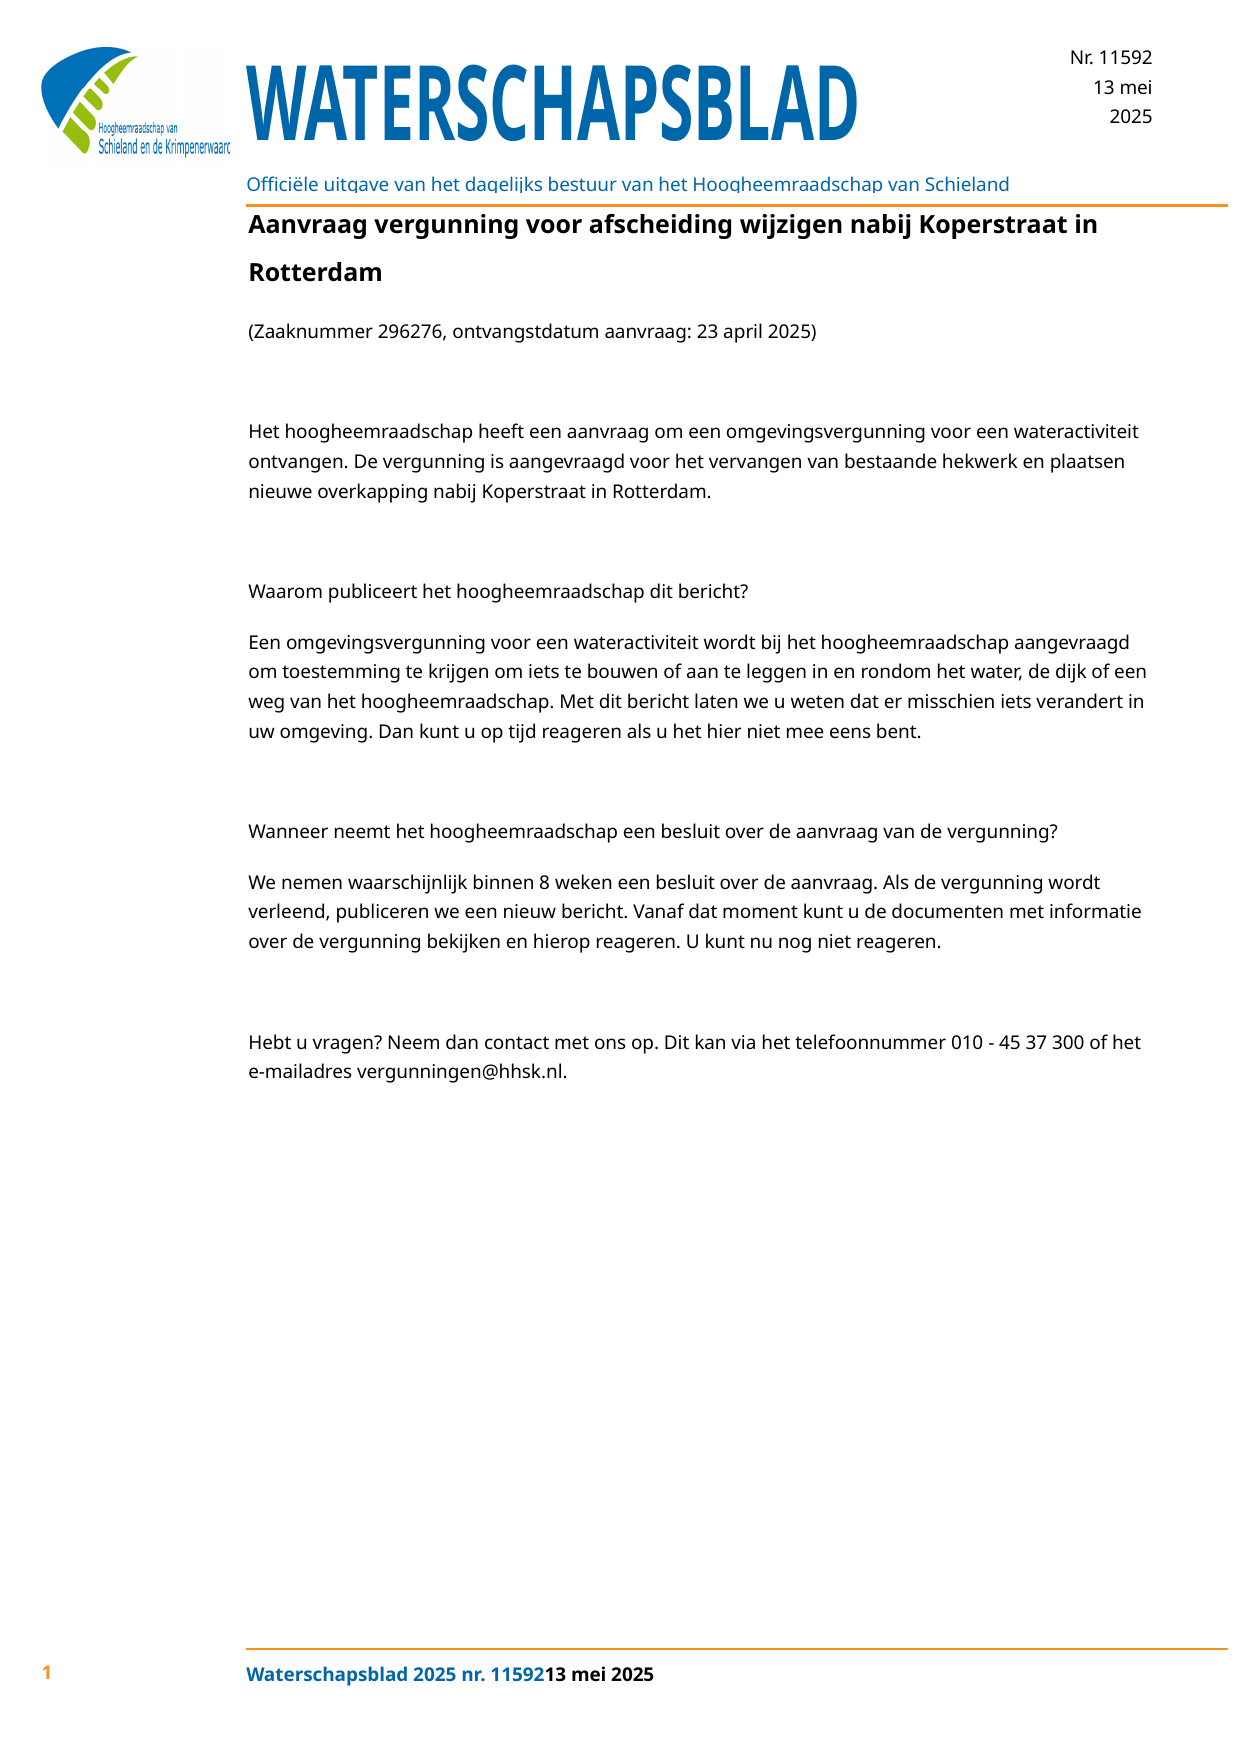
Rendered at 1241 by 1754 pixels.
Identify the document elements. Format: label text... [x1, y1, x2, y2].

text Aanvraag vergunning voor afscheiding wijzigen nabij Koperstraat in Rotterdam [248, 207, 1152, 288]
text Een omgevingsvergunning voor een wateractiviteit wordt bij het hoogheemraadschap aangevraagd om toestemming te krijgen om iets te bouwen of aan te leggen in en rondom het water, de dijk of een weg van het hoogheemraadschap. Met dit bericht laten we u weten dat er misschien iets verandert in uw omgeving. Dan kunt u op tijd reageren als u het hier niet mee eens bent. [248, 629, 1152, 744]
text Wanneer neemt het hoogheemraadschap een besluit over de aanvraag van de vergunning? [248, 819, 1152, 844]
text Het hoogheemraadschap heeft een aanvraag om een omgevingsvergunning voor een wateractiviteit ontvangen. De vergunning is aangevraagd voor het vervangen van bestaande hekwerk en plaatsen nieuwe overkapping nabij Koperstraat in Rotterdam. [248, 419, 1152, 504]
picture [41, 47, 231, 172]
text Waarom publiceert het hoogheemraadschap dit bericht? [248, 579, 1152, 604]
text We nemen waarschijnlijk binnen 8 weken een besluit over de aanvraag. Als de vergunning wordt verleend, publiceren we een nieuw bericht. Vanaf dat moment kunt u de documenten met informatie over de vergunning bekijken en hierop reageren. U kunt nu nog niet reageren. [248, 869, 1152, 954]
text Hebt u vragen? Neem dan contact met ons op. Dit kan via het telefoonnummer 010 - 45 37 300 of het e-mailadres vergunningen@hhsk.nl. [248, 1029, 1152, 1084]
text (Zaaknummer 296276, ontvangstdatum aanvraag: 23 april 2025) [248, 318, 1152, 344]
